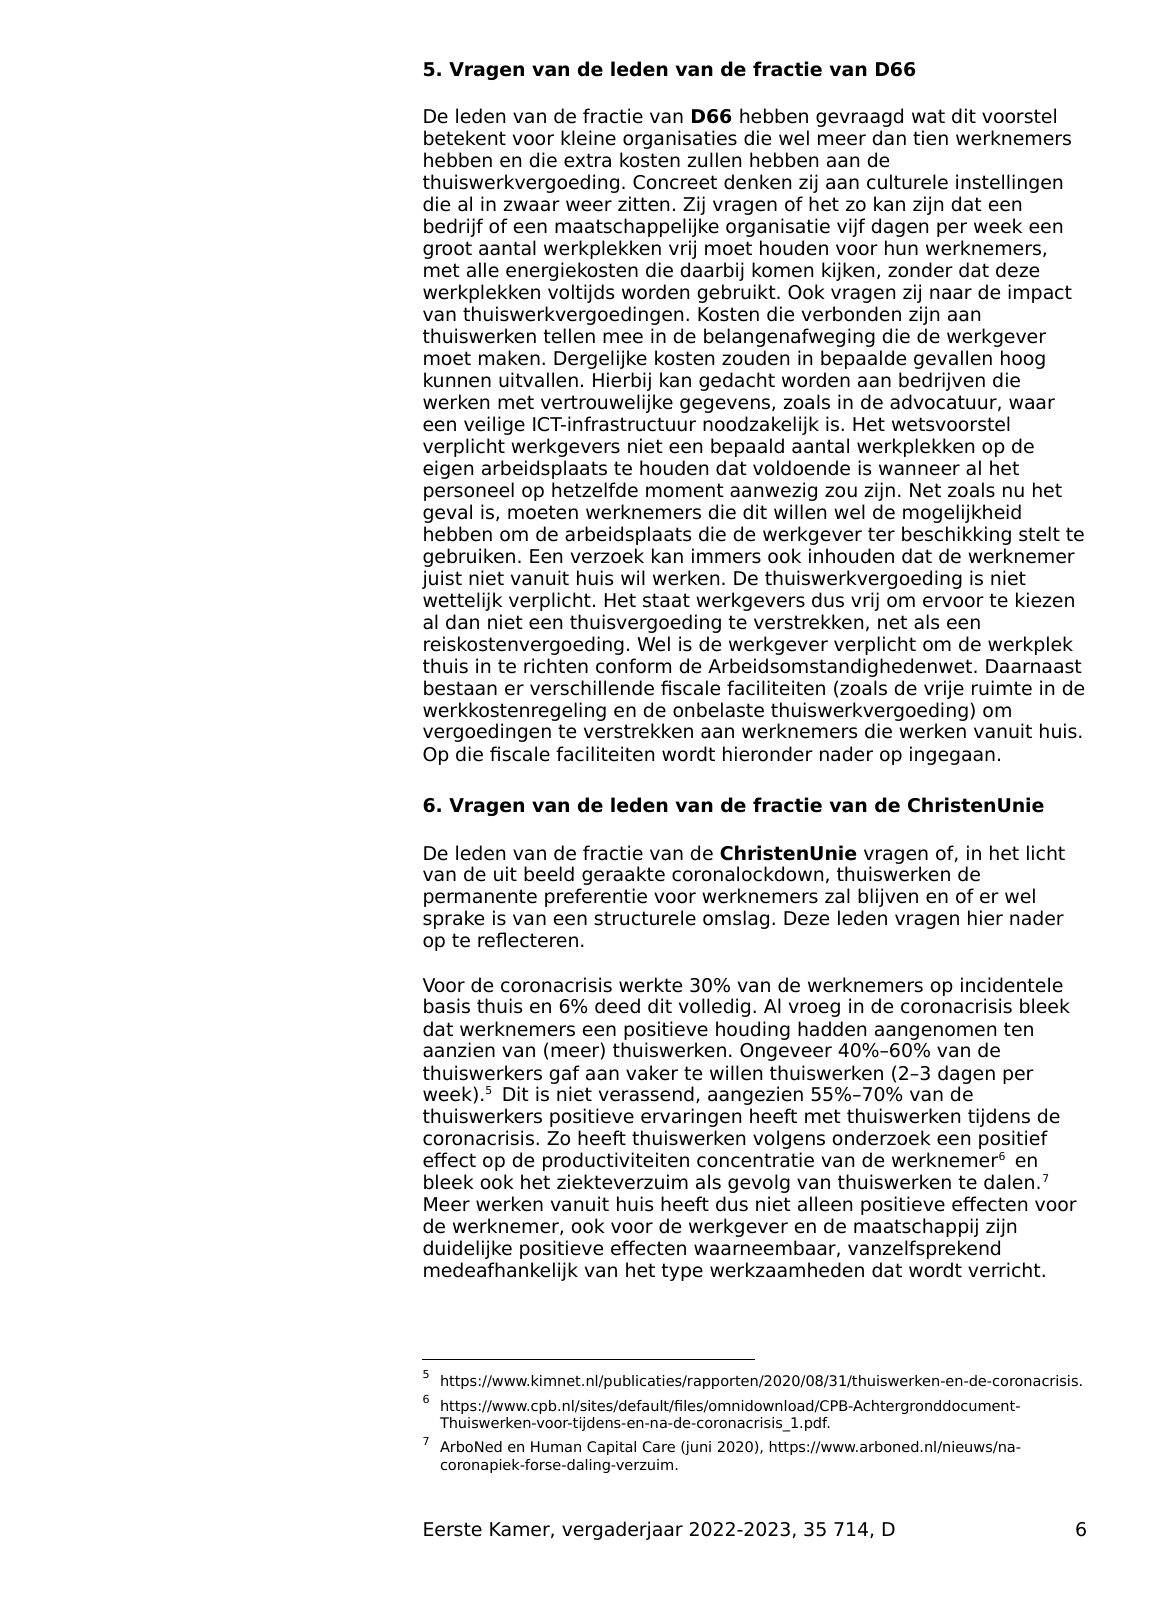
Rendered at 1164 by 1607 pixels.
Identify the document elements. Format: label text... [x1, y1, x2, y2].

subtitle 6. Vragen van de leden van de fractie van de ChristenUnie [422, 795, 1087, 817]
text De leden van de fractie van de ChristenUnie vragen of, in het licht van de uit beeld geraakte coronalockdown, thuiswerken de permanente preferentie voor werknemers zal blijven en of er wel sprake is van een structurele omslag. Deze leden vragen hier nader op te reflecteren. [422, 842, 1087, 952]
text Voor de coronacrisis werkte 30% van de werknemers op incidentele basis thuis en 6% deed dit volledig. Al vroeg in de coronacrisis bleek dat werknemers een positieve houding hadden aangenomen ten aanzien van (meer) thuiswerken. Ongeveer 40%–60% van de thuiswerkers gaf aan vaker te willen thuiswerken (2–3 dagen per week). Dit is niet verassend, aangezien 55%–70% van de thuiswerkers positieve ervaringen heeft met thuiswerken tijdens de coronacrisis. Zo heeft thuiswerken volgens onderzoek een positief effect op de productiviteiten concentratie van de werknemer en bleek ook het ziekteverzuim als gevolg van thuiswerken te dalen. Meer werken vanuit huis heeft dus niet alleen positieve effecten voor de werknemer, ook voor de werkgever en de maatschappij zijn duidelijke positieve effecten waarneembaar, vanzelfsprekend medeafhankelijk van het type werkzaamheden dat wordt verricht. [422, 974, 1087, 1282]
text ArboNed en Human Capital Care (juni 2020), https://www.arboned.nl/nieuws/na-coronapiek-forse-daling-verzuim. [422, 1435, 1087, 1474]
subtitle 5. Vragen van de leden van de fractie van D66 [422, 59, 1087, 81]
text De leden van de fractie van D66 hebben gevraagd wat dit voorstel betekent voor kleine organisaties die wel meer dan tien werknemers hebben en die extra kosten zullen hebben aan de thuiswerkvergoeding. Concreet denken zij aan culturele instellingen die al in zwaar weer zitten. Zij vragen of het zo kan zijn dat een bedrijf of een maatschappelijke organisatie vijf dagen per week een groot aantal werkplekken vrij moet houden voor hun werknemers, met alle energiekosten die daarbij komen kijken, zonder dat deze werkplekken voltijds worden gebruikt. Ook vragen zij naar de impact van thuiswerkvergoedingen. Kosten die verbonden zijn aan thuiswerken tellen mee in de belangenafweging die de werkgever moet maken. Dergelijke kosten zouden in bepaalde gevallen hoog kunnen uitvallen. Hierbij kan gedacht worden aan bedrijven die werken met vertrouwelijke gegevens, zoals in de advocatuur, waar een veilige ICT-infrastructuur noodzakelijk is. Het wetsvoorstel verplicht werkgevers niet een bepaald aantal werkplekken op de eigen arbeidsplaats te houden dat voldoende is wanneer al het personeel op hetzelfde moment aanwezig zou zijn. Net zoals nu het geval is, moeten werknemers die dit willen wel de mogelijkheid hebben om de arbeidsplaats die de werkgever ter beschikking stelt te gebruiken. Een verzoek kan immers ook inhouden dat de werknemer juist niet vanuit huis wil werken. De thuiswerkvergoeding is niet wettelijk verplicht. Het staat werkgevers dus vrij om ervoor te kiezen al dan niet een thuisvergoeding te verstrekken, net als een reiskostenvergoeding. Wel is de werkgever verplicht om de werkplek thuis in te richten conform de Arbeidsomstandighedenwet. Daarnaast bestaan er verschillende fiscale faciliteiten (zoals de vrije ruimte in de werkkostenregeling en de onbelaste thuiswerkvergoeding) om vergoedingen te verstrekken aan werknemers die werken vanuit huis. Op die fiscale faciliteiten wordt hieronder nader op ingegaan. [422, 106, 1087, 765]
text https://www.kimnet.nl/publicaties/rapporten/2020/08/31/thuiswerken-en-de-coronacrisis. [422, 1368, 1087, 1391]
text https://www.cpb.nl/sites/default/files/omnidownload/CPB-Achtergronddocument-Thuiswerken-voor-tijdens-en-na-de-coronacrisis_1.pdf. [422, 1393, 1087, 1432]
